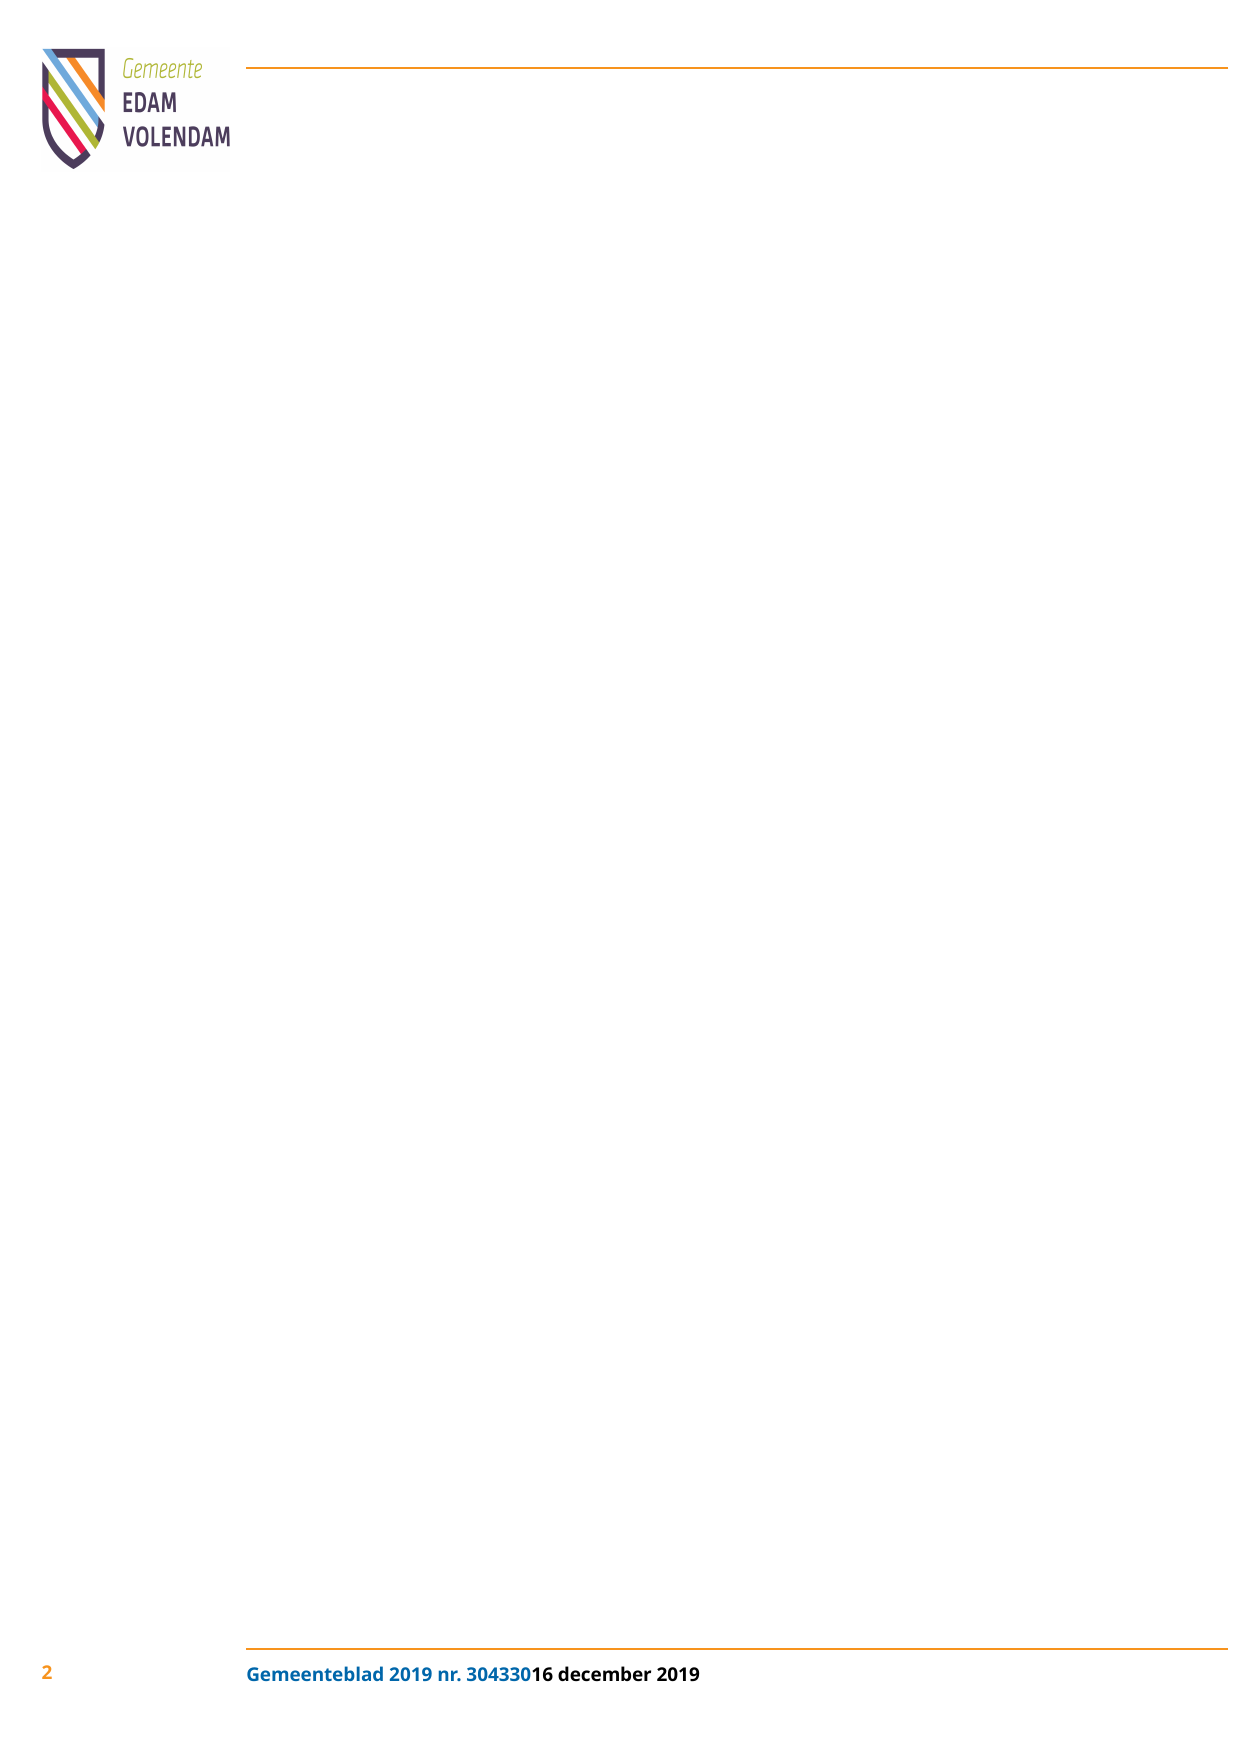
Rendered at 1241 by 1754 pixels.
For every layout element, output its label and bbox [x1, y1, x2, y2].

picture [41, 47, 231, 172]
